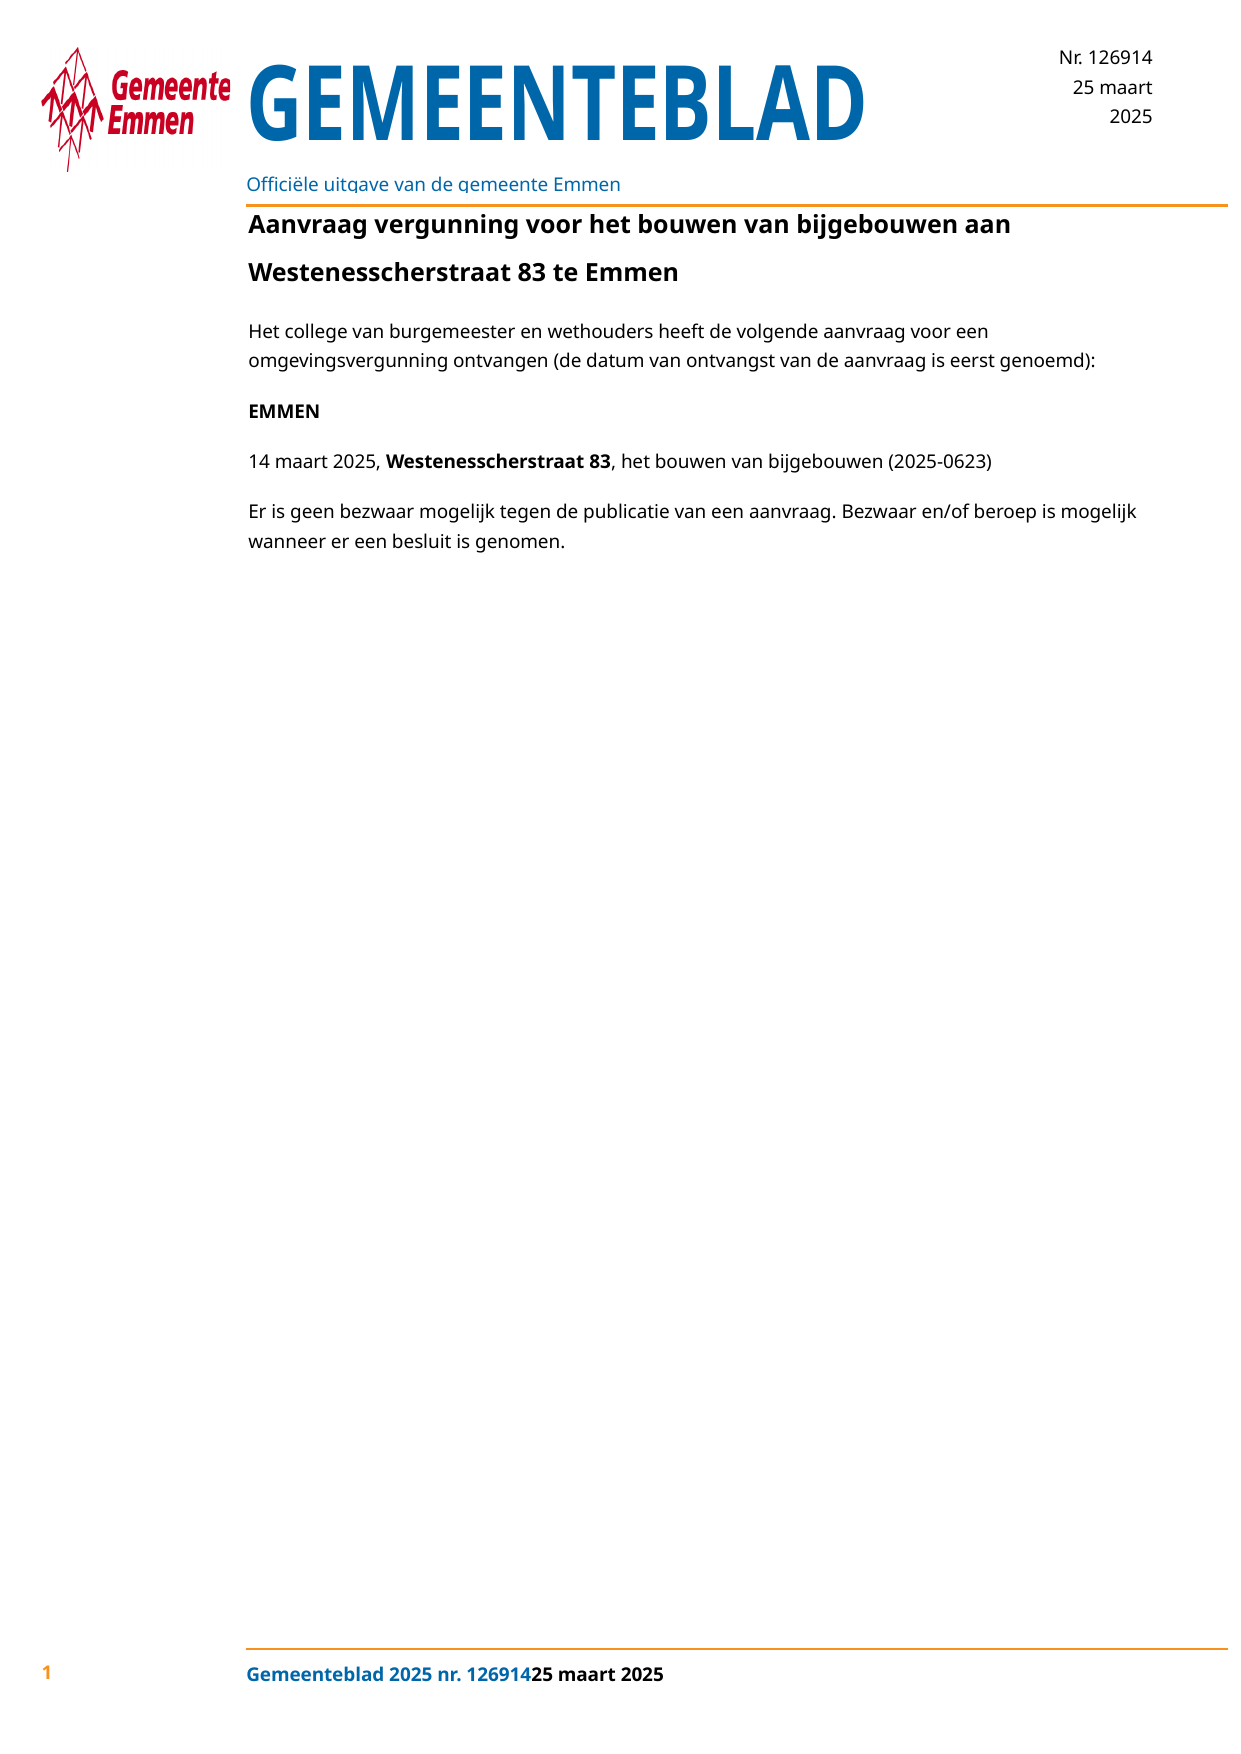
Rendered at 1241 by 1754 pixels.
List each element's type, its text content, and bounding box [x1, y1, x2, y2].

text Het college van burgemeester en wethouders heeft de volgende aanvraag voor een omgevingsvergunning ontvangen (de datum van ontvangst van de aanvraag is eerst genoemd): [248, 318, 1152, 373]
picture [41, 47, 231, 172]
text EMMEN [248, 398, 1152, 424]
text Er is geen bezwaar mogelijk tegen de publicatie van een aanvraag. Bezwaar en/of beroep is mogelijk wanneer er een besluit is genomen. [248, 499, 1152, 554]
text 14 maart 2025, Westenesscherstraat 83, het bouwen van bijgebouwen (2025-0623) [248, 448, 1152, 474]
text Aanvraag vergunning voor het bouwen van bijgebouwen aan Westenesscherstraat 83 te Emmen [248, 207, 1152, 288]
